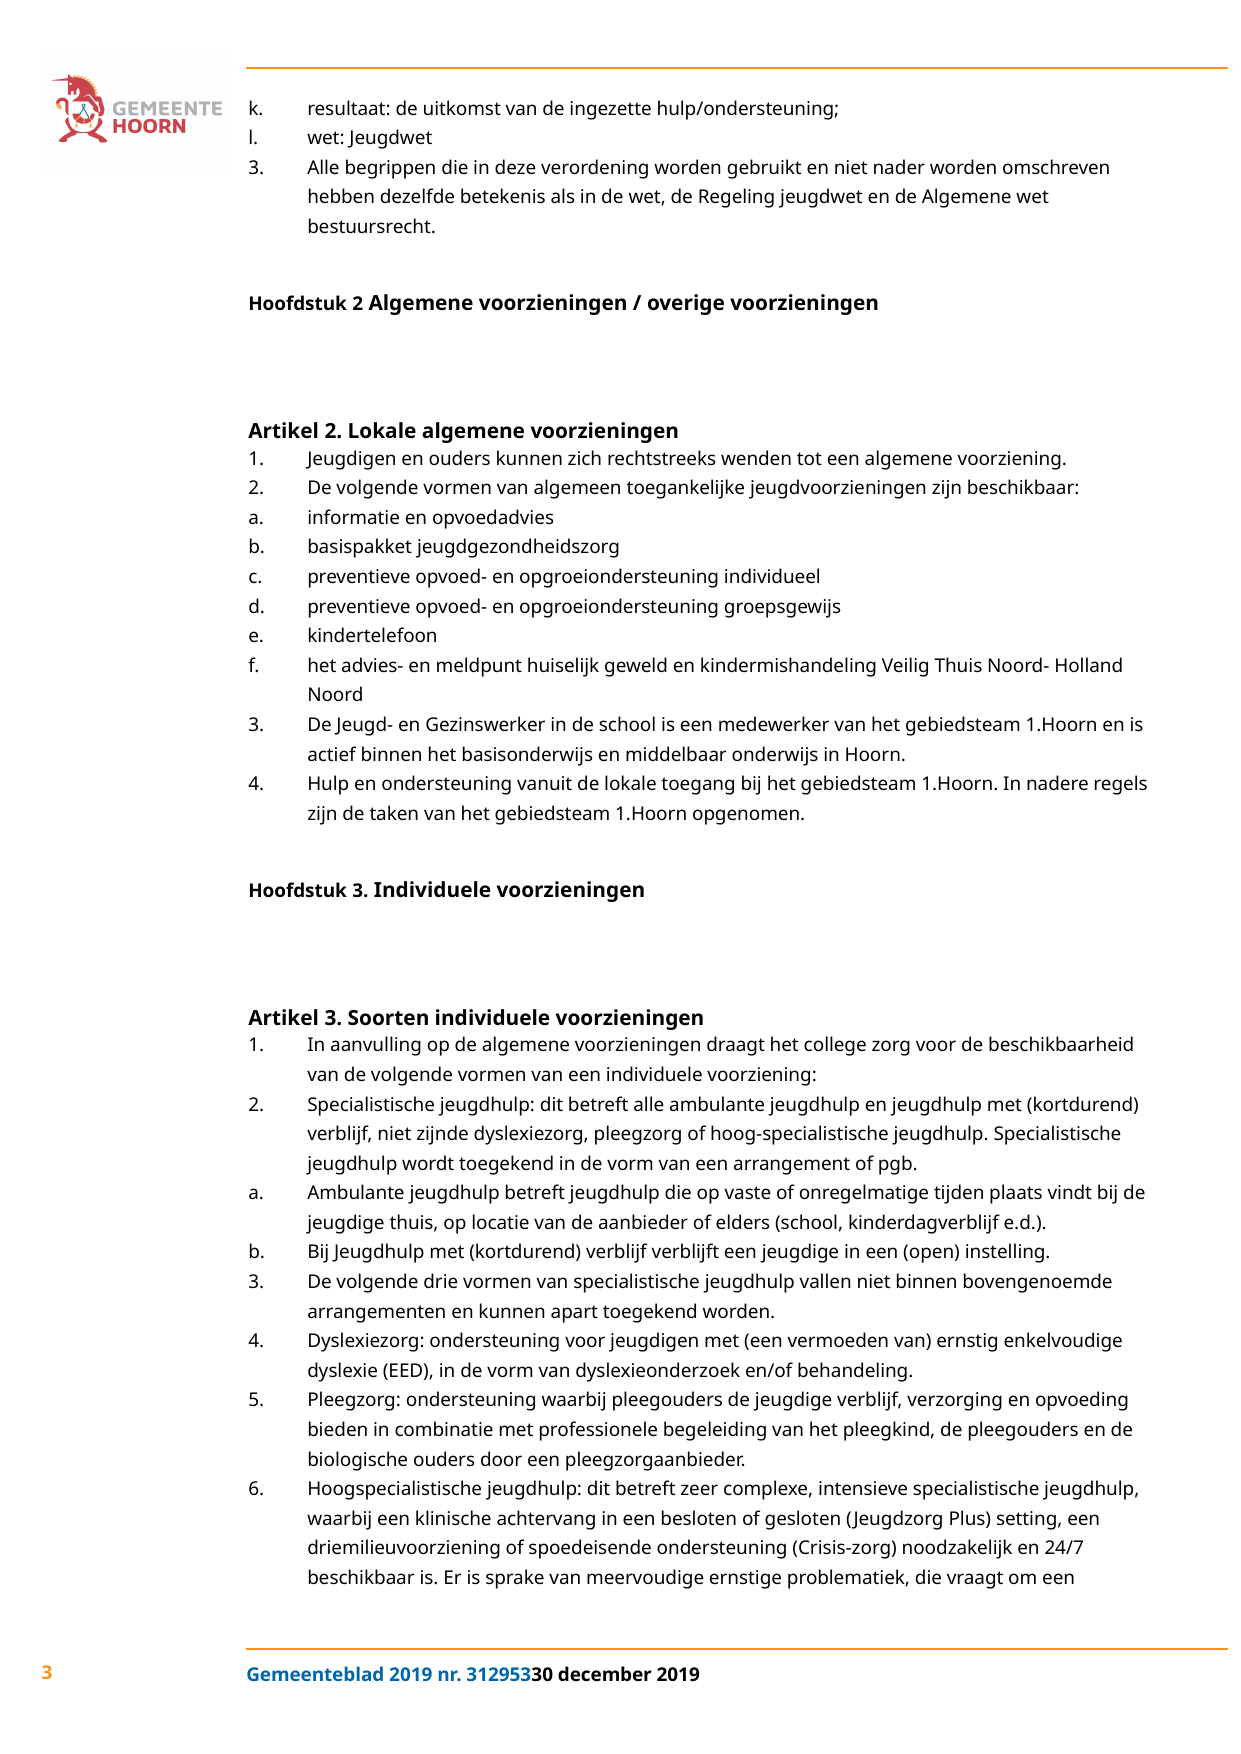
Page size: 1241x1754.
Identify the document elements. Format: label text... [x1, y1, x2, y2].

list Pleegzorg: ondersteuning waarbij pleegouders de jeugdige verblijf, verzorging en opvoeding bieden in combinatie met professionele begeleiding van het pleegkind, de pleegouders en de biologische ouders door een pleegzorgaanbieder. [248, 1387, 1152, 1472]
list informatie en opvoedadvies [248, 504, 1152, 530]
list resultaat: de uitkomst van de ingezette hulp/ondersteuning; [248, 95, 1152, 121]
list Bij Jeugdhulp met (kortdurend) verblijf verblijft een jeugdige in een (open) instelling. [248, 1239, 1152, 1264]
picture [41, 47, 231, 172]
list Alle begrippen die in deze verordening worden gebruikt en niet nader worden omschreven hebben dezelfde betekenis als in de wet, de Regeling jeugdwet en de Algemene wet bestuursrecht. [248, 154, 1152, 239]
list Hulp en ondersteuning vanuit de lokale toegang bij het gebiedsteam 1.Hoorn. In nadere regels zijn de taken van het gebiedsteam 1.Hoorn opgenomen. [248, 770, 1152, 826]
list wet: Jeugdwet [248, 124, 1152, 150]
text Artikel 2. Lokale algemene voorzieningen [248, 416, 1152, 445]
list De volgende drie vormen van specialistische jeugdhulp vallen niet binnen bovengenoemde arrangementen en kunnen apart toegekend worden. [248, 1268, 1152, 1324]
list In aanvulling op de algemene voorzieningen draagt het college zorg voor de beschikbaarheid van de volgende vormen van een individuele voorziening: [248, 1032, 1152, 1087]
text Hoofdstuk 3. Individuele voorzieningen [248, 875, 1152, 903]
text Hoofdstuk 2 Algemene voorzieningen / overige voorzieningen [248, 288, 1152, 317]
list Dyslexiezorg: ondersteuning voor jeugdigen met (een vermoeden van) ernstig enkelvoudige dyslexie (EED), in de vorm van dyslexieonderzoek en/of behandeling. [248, 1327, 1152, 1383]
list het advies- en meldpunt huiselijk geweld en kindermishandeling Veilig Thuis Noord- Holland Noord [248, 652, 1152, 707]
list Ambulante jeugdhulp betreft jeugdhulp die op vaste of onregelmatige tijden plaats vindt bij de jeugdige thuis, op locatie van de aanbieder of elders (school, kinderdagverblijf e.d.). [248, 1179, 1152, 1235]
list preventieve opvoed- en opgroeiondersteuning individueel [248, 563, 1152, 589]
list Hoogspecialistische jeugdhulp: dit betreft zeer complexe, intensieve specialistische jeugdhulp, waarbij een klinische achtervang in een besloten of gesloten (Jeugdzorg Plus) setting, een driemilieuvoorziening of spoedeisende ondersteuning (Crisis-zorg) noodzakelijk en 24/7 beschikbaar is. Er is sprake van meervoudige ernstige problematiek, die vraagt om een [248, 1475, 1152, 1590]
list Jeugdigen en ouders kunnen zich rechtstreeks wenden tot een algemene voorziening. [248, 445, 1152, 471]
list Specialistische jeugdhulp: dit betreft alle ambulante jeugdhulp en jeugdhulp met (kortdurend) verblijf, niet zijnde dyslexiezorg, pleegzorg of hoog-specialistische jeugdhulp. Specialistische jeugdhulp wordt toegekend in de vorm van een arrangement of pgb. [248, 1091, 1152, 1176]
text Artikel 3. Soorten individuele voorzieningen [248, 1003, 1152, 1032]
list basispakket jeugdgezondheidszorg [248, 534, 1152, 559]
list De volgende vormen van algemeen toegankelijke jeugdvoorzieningen zijn beschikbaar: [248, 474, 1152, 500]
list kindertelefoon [248, 622, 1152, 648]
list preventieve opvoed- en opgroeiondersteuning groepsgewijs [248, 593, 1152, 618]
list De Jeugd- en Gezinswerker in de school is een medewerker van het gebiedsteam 1.Hoorn en is actief binnen het basisonderwijs en middelbaar onderwijs in Hoorn. [248, 711, 1152, 766]
